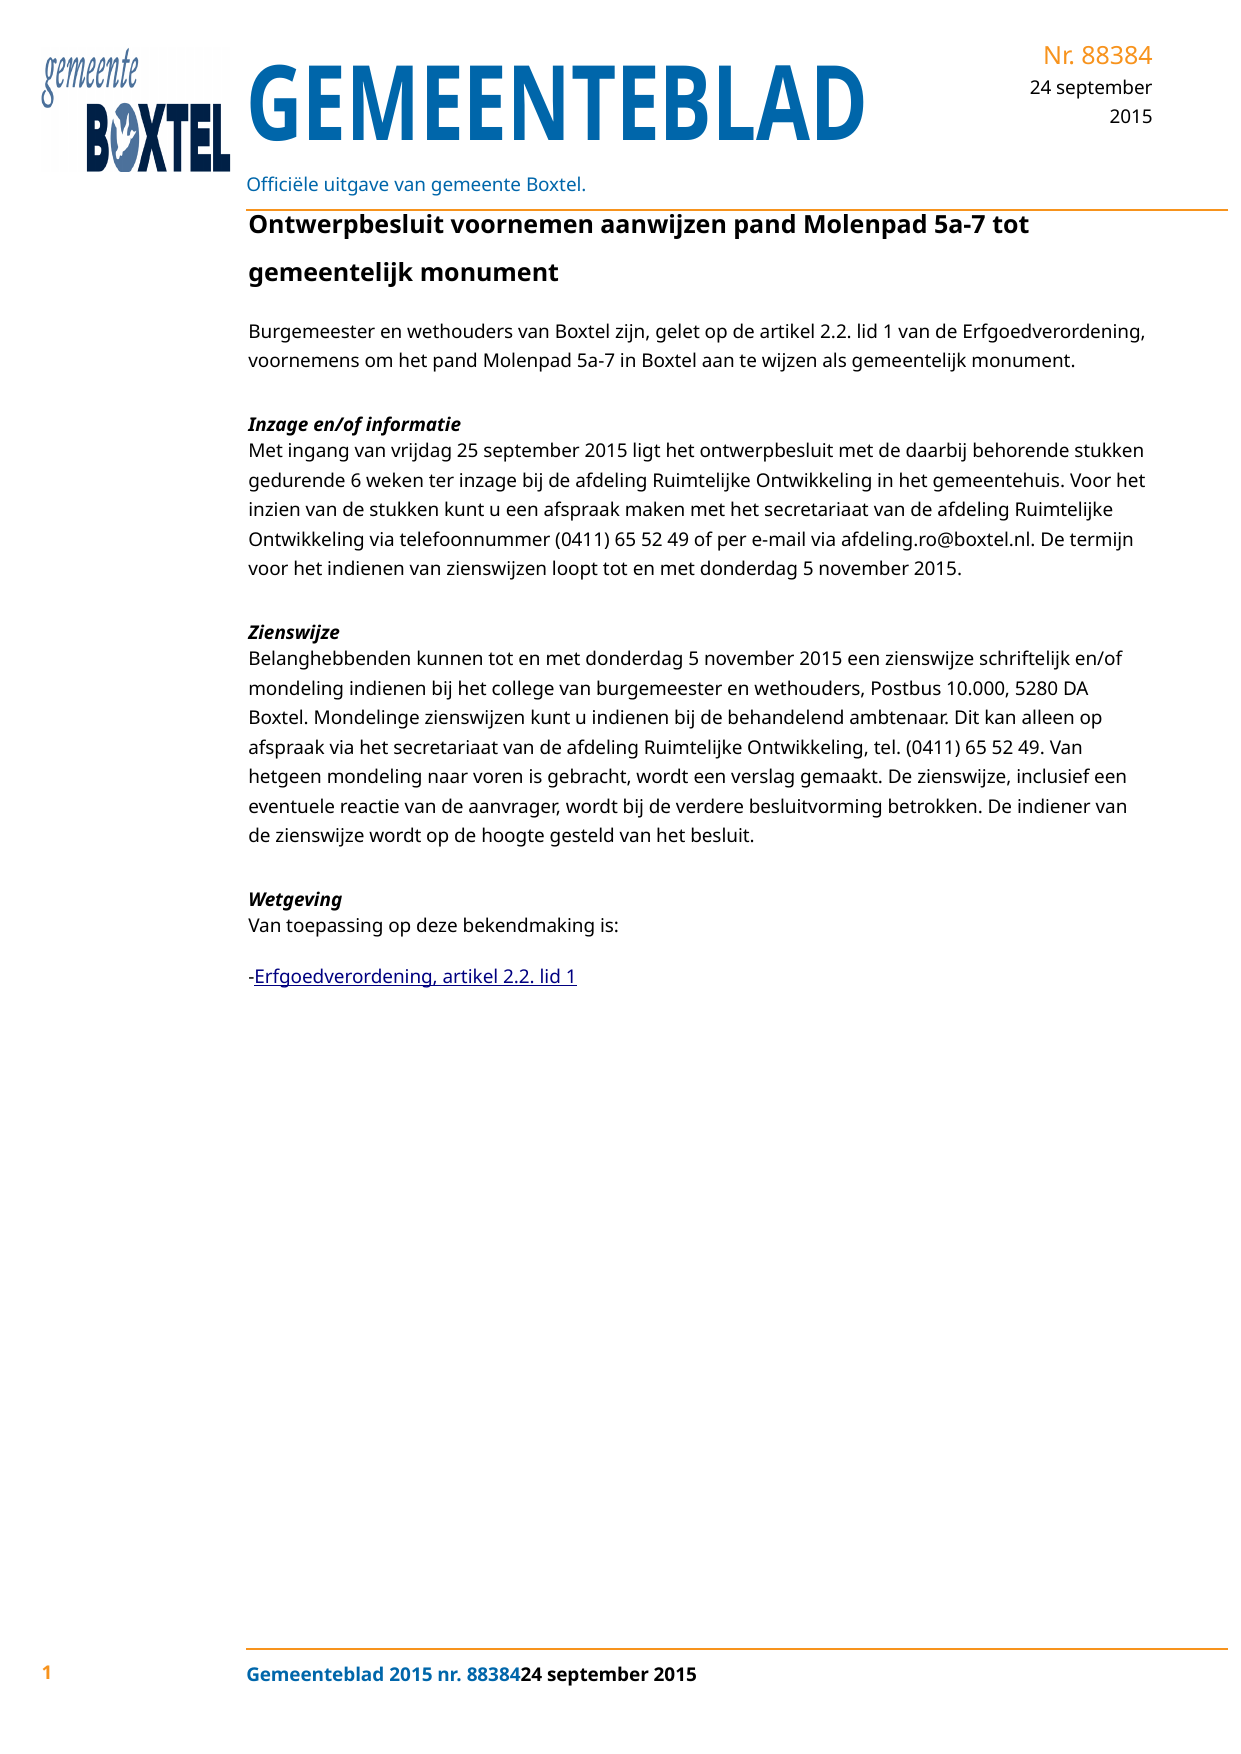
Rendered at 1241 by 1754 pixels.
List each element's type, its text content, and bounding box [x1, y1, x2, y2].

text Burgemeester en wethouders van Boxtel zijn, gelet op de artikel 2.2. lid 1 van de Erfgoedverordening, voornemens om het pand Molenpad 5a-7 in Boxtel aan te wijzen als gemeentelijk monument. [248, 318, 1152, 373]
picture [41, 47, 231, 172]
text Van toepassing op deze bekendmaking is: [248, 912, 1152, 938]
text Ontwerpbesluit voornemen aanwijzen pand Molenpad 5a-7 tot gemeentelijk monument [248, 211, 1152, 288]
text Belanghebbenden kunnen tot en met donderdag 5 november 2015 een zienswijze schriftelijk en/of mondeling indienen bij het college van burgemeester en wethouders, Postbus 10.000, 5280 DA Boxtel. Mondelinge zienswijzen kunt u indienen bij de behandelend ambtenaar. Dit kan alleen op afspraak via het secretariaat van de afdeling Ruimtelijke Ontwikkeling, tel. (0411) 65 52 49. Van hetgeen mondeling naar voren is gebracht, wordt een verslag gemaakt. De zienswijze, inclusief een eventuele reactie van de aanvrager, wordt bij de verdere besluitvorming betrokken. De indiener van de zienswijze wordt op de hoogte gesteld van het besluit. [248, 645, 1152, 848]
text -Erfgoedverordening, artikel 2.2. lid 1 [248, 963, 1152, 988]
text Met ingang van vrijdag 25 september 2015 ligt het ontwerpbesluit met de daarbij behorende stukken gedurende 6 weken ter inzage bij de afdeling Ruimtelijke Ontwikkeling in het gemeentehuis. Voor het inzien van de stukken kunt u een afspraak maken met het secretariaat van de afdeling Ruimtelijke Ontwikkeling via telefoonnummer (0411) 65 52 49 of per e-mail via afdeling.ro@boxtel.nl. De termijn voor het indienen van zienswijzen loopt tot en met donderdag 5 november 2015. [248, 437, 1152, 581]
text Inzage en/of informatie [248, 411, 1152, 437]
text Zienswijze [248, 619, 1152, 645]
text Wetgeving [248, 887, 1152, 912]
